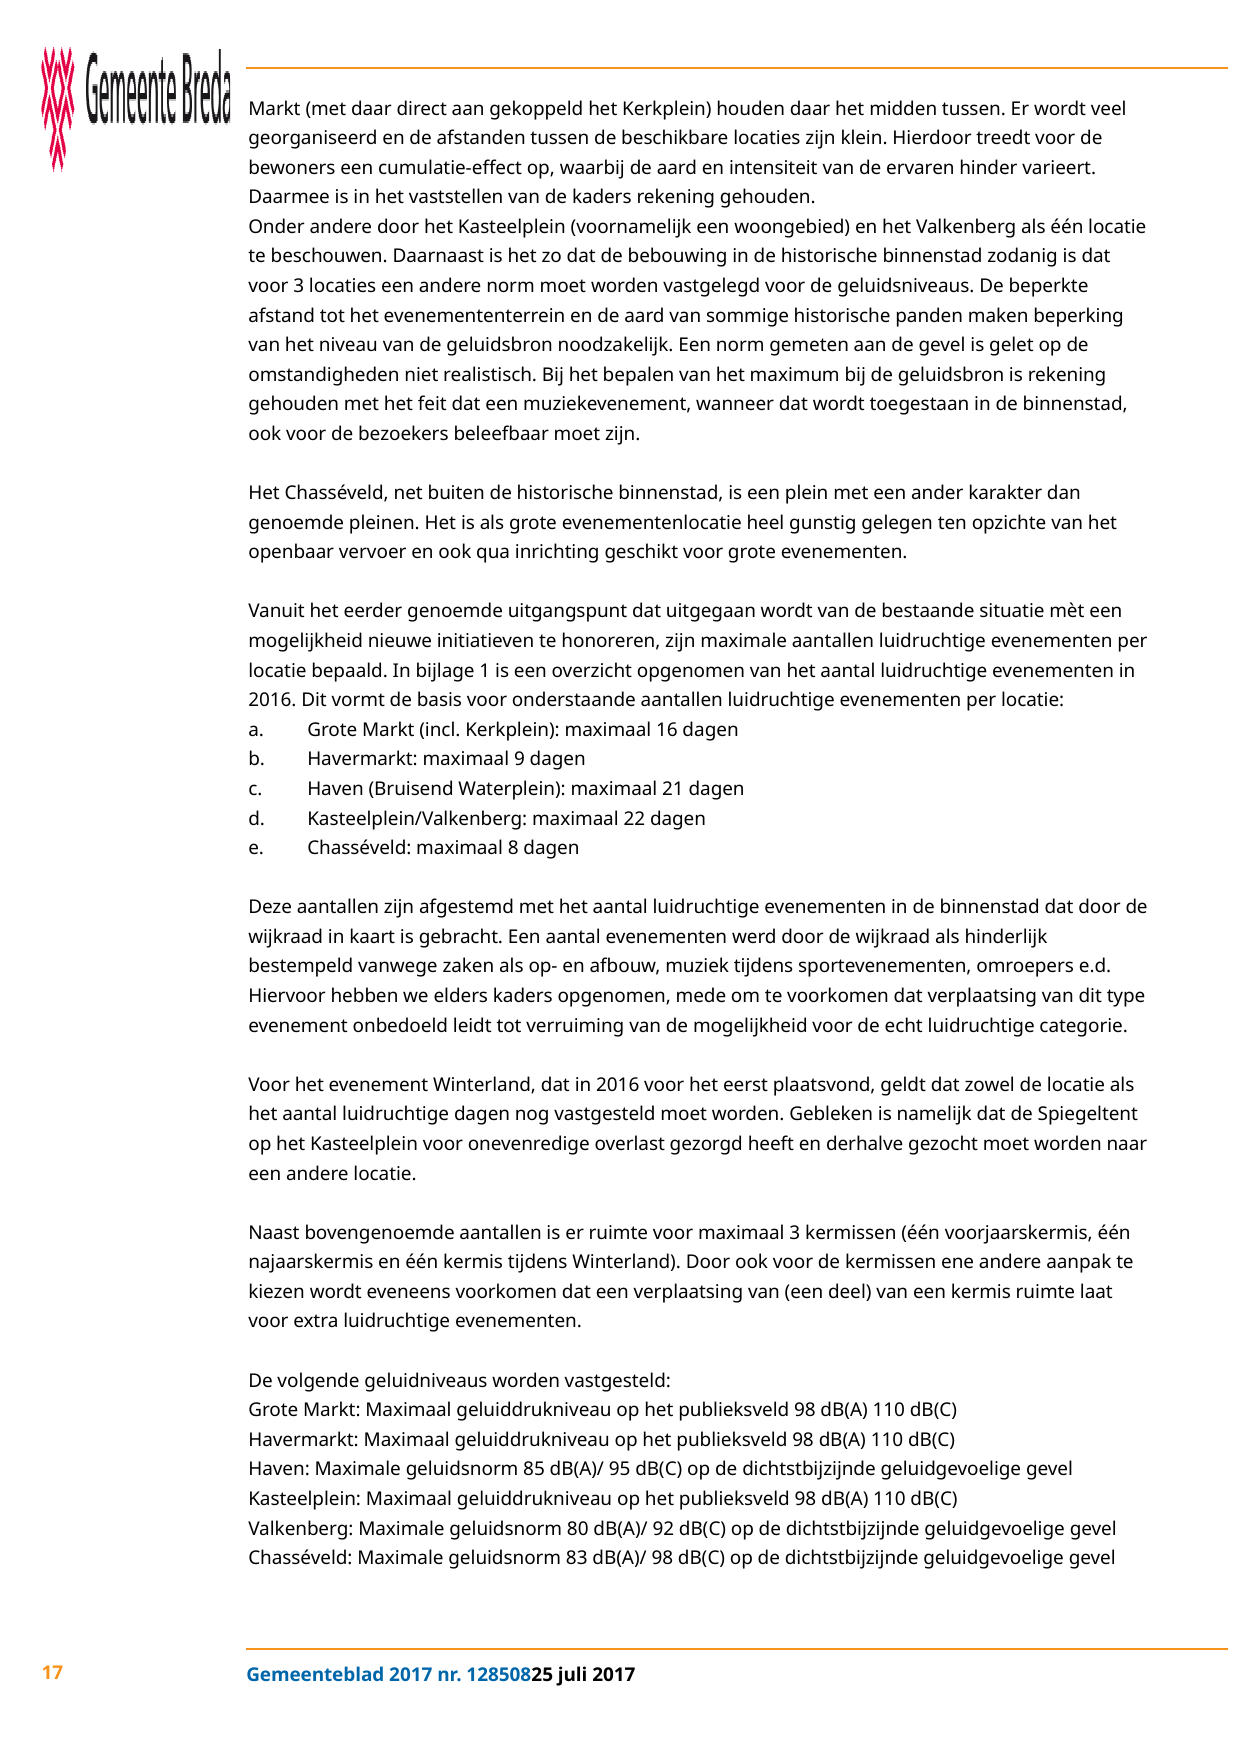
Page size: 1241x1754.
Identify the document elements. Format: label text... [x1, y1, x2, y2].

text De volgende geluidniveaus worden vastgesteld: [248, 1367, 1152, 1393]
list Kasteelplein/Valkenberg: maximaal 22 dagen [248, 805, 1152, 831]
picture [41, 47, 231, 172]
text Naast bovengenoemde aantallen is er ruimte voor maximaal 3 kermissen (één voorjaarskermis, één najaarskermis en één kermis tijdens Winterland). Door ook voor de kermissen ene andere aanpak te kiezen wordt eveneens voorkomen dat een verplaatsing van (een deel) van een kermis ruimte laat voor extra luidruchtige evenementen. [248, 1219, 1152, 1333]
text Haven: Maximale geluidsnorm 85 dB(A)/ 95 dB(C) op de dichtstbijzijnde geluidgevoelige gevel [248, 1456, 1152, 1481]
text Onder andere door het Kasteelplein (voornamelijk een woongebied) en het Valkenberg als één locatie te beschouwen. Daarnaast is het zo dat de bebouwing in de historische binnenstad zodanig is dat voor 3 locaties een andere norm moet worden vastgelegd voor de geluidsniveaus. De beperkte afstand tot het evenemententerrein en de aard van sommige historische panden maken beperking van het niveau van de geluidsbron noodzakelijk. Een norm gemeten aan de gevel is gelet op de omstandigheden niet realistisch. Bij het bepalen van het maximum bij de geluidsbron is rekening gehouden met het feit dat een muziekevenement, wanneer dat wordt toegestaan in de binnenstad, ook voor de bezoekers beleefbaar moet zijn. [248, 213, 1152, 446]
list Havermarkt: maximaal 9 dagen [248, 746, 1152, 771]
text Chasséveld: Maximale geluidsnorm 83 dB(A)/ 98 dB(C) op de dichtstbijzijnde geluidgevoelige gevel [248, 1544, 1152, 1570]
text Het Chasséveld, net buiten de historische binnenstad, is een plein met een ander karakter dan genoemde pleinen. Het is als grote evenementenlocatie heel gunstig gelegen ten opzichte van het openbaar vervoer en ook qua inrichting geschikt voor grote evenementen. [248, 479, 1152, 564]
text Vanuit het eerder genoemde uitgangspunt dat uitgegaan wordt van de bestaande situatie mèt een mogelijkheid nieuwe initiatieven te honoreren, zijn maximale aantallen luidruchtige evenementen per locatie bepaald. In bijlage 1 is een overzicht opgenomen van het aantal luidruchtige evenementen in 2016. Dit vormt de basis voor onderstaande aantallen luidruchtige evenementen per locatie: [248, 598, 1152, 712]
text Voor het evenement Winterland, dat in 2016 voor het eerst plaatsvond, geldt dat zowel de locatie als het aantal luidruchtige dagen nog vastgesteld moet worden. Gebleken is namelijk dat de Spiegeltent op het Kasteelplein voor onevenredige overlast gezorgd heeft en derhalve gezocht moet worden naar een andere locatie. [248, 1071, 1152, 1186]
text Kasteelplein: Maximaal geluiddrukniveau op het publieksveld 98 dB(A) 110 dB(C) [248, 1485, 1152, 1511]
list Grote Markt (incl. Kerkplein): maximaal 16 dagen [248, 716, 1152, 742]
text Valkenberg: Maximale geluidsnorm 80 dB(A)/ 92 dB(C) op de dichtstbijzijnde geluidgevoelige gevel [248, 1515, 1152, 1541]
text Markt (met daar direct aan gekoppeld het Kerkplein) houden daar het midden tussen. Er wordt veel georganiseerd en de afstanden tussen de beschikbare locaties zijn klein. Hierdoor treedt voor de bewoners een cumulatie-effect op, waarbij de aard en intensiteit van de ervaren hinder varieert. Daarmee is in het vaststellen van de kaders rekening gehouden. [248, 95, 1152, 209]
text Havermarkt: Maximaal geluiddrukniveau op het publieksveld 98 dB(A) 110 dB(C) [248, 1426, 1152, 1452]
list Chasséveld: maximaal 8 dagen [248, 834, 1152, 860]
text Grote Markt: Maximaal geluiddrukniveau op het publieksveld 98 dB(A) 110 dB(C) [248, 1396, 1152, 1422]
list Haven (Bruisend Waterplein): maximaal 21 dagen [248, 775, 1152, 801]
text Deze aantallen zijn afgestemd met het aantal luidruchtige evenementen in de binnenstad dat door de wijkraad in kaart is gebracht. Een aantal evenementen werd door de wijkraad als hinderlijk bestempeld vanwege zaken als op- en afbouw, muziek tijdens sportevenementen, omroepers e.d. Hiervoor hebben we elders kaders opgenomen, mede om te voorkomen dat verplaatsing van dit type evenement onbedoeld leidt tot verruiming van de mogelijkheid voor de echt luidruchtige categorie. [248, 893, 1152, 1038]
